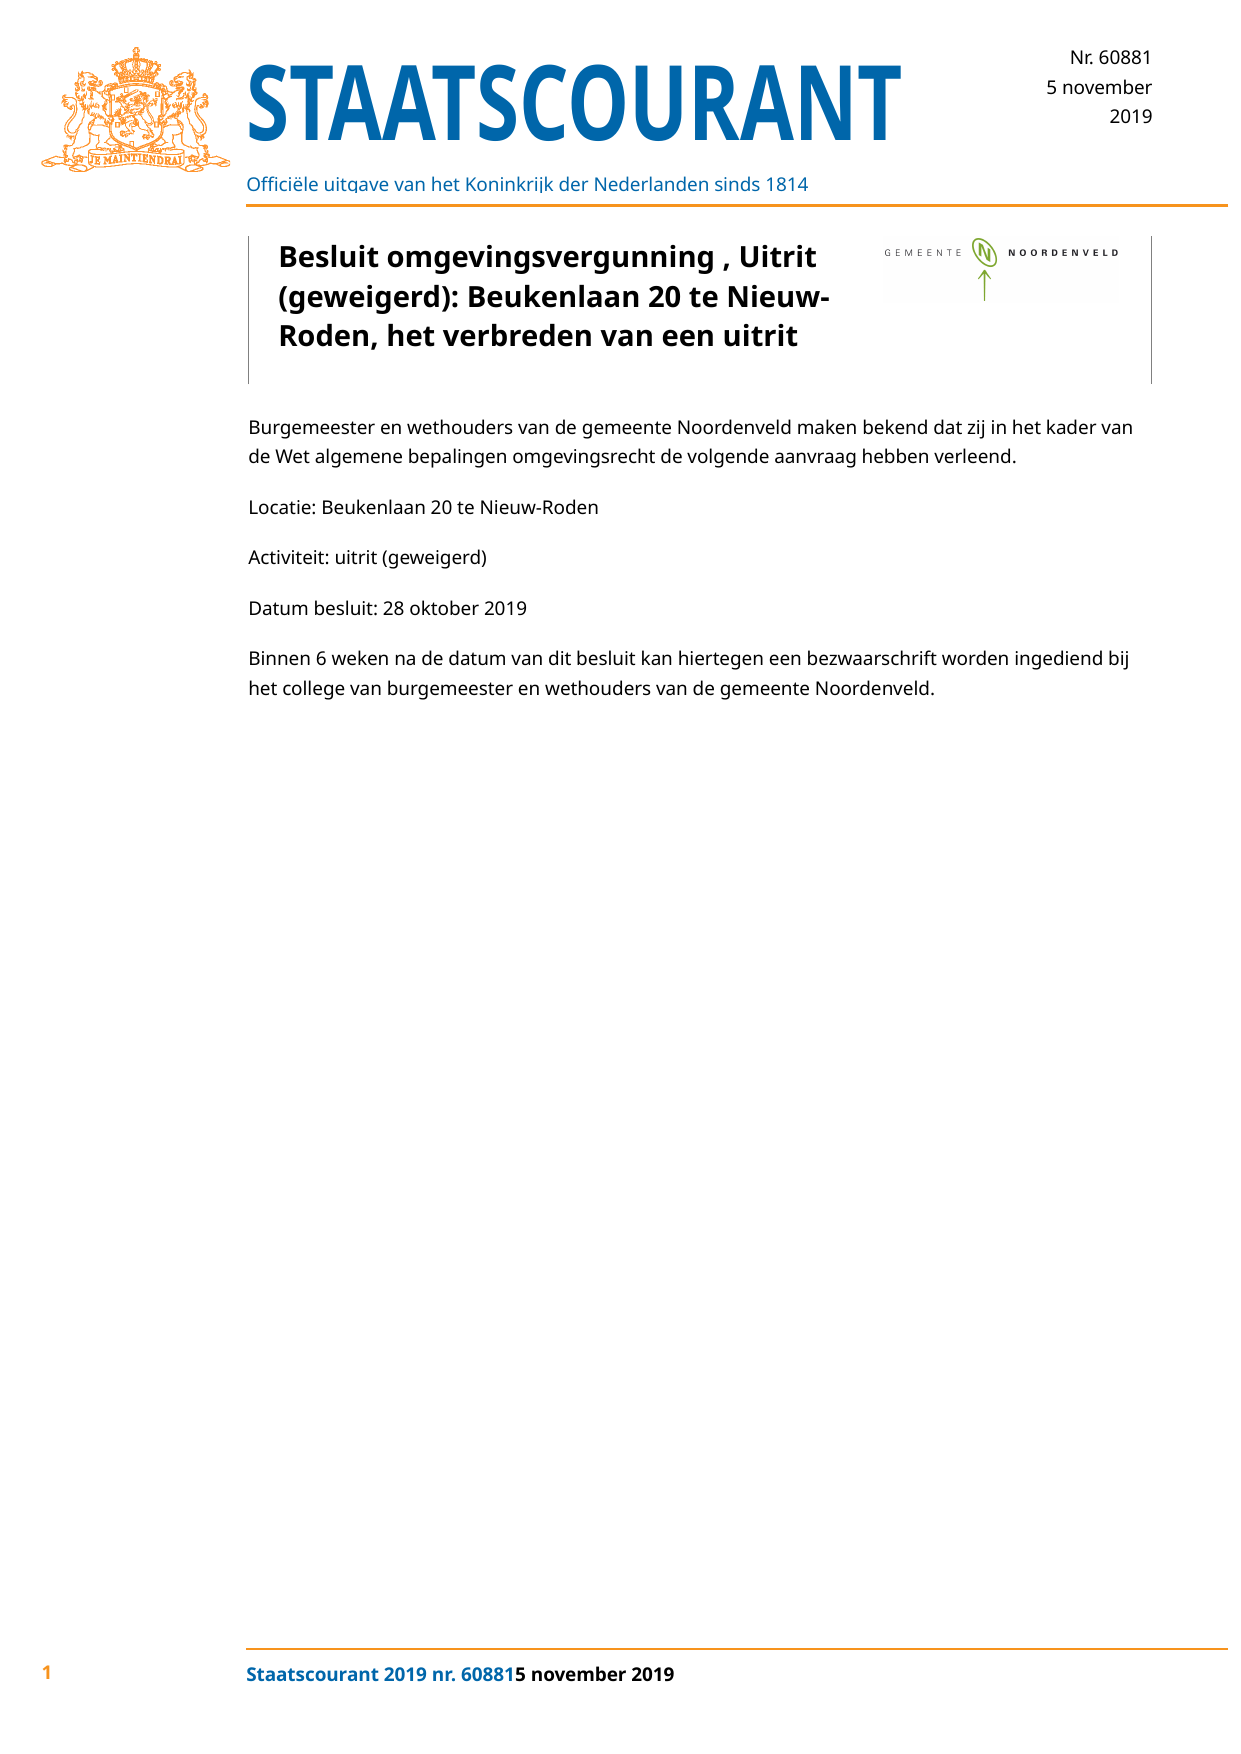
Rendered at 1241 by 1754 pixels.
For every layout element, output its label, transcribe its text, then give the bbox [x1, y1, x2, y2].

text Activiteit: uitrit (geweigerd) [248, 544, 1152, 570]
text Datum besluit: 28 oktober 2019 [248, 595, 1152, 621]
text Burgemeester en wethouders van de gemeente Noordenveld maken bekend dat zij in het kader van de Wet algemene bepalingen omgevingsrecht de volgende aanvraag hebben verleend. [248, 414, 1152, 469]
text Locatie: Beukenlaan 20 te Nieuw-Roden [248, 494, 1152, 520]
picture [41, 47, 231, 172]
text Binnen 6 weken na de datum van dit besluit kan hiertegen een bezwaarschrift worden ingediend bij het college van burgemeester en wethouders van de gemeente Noordenveld. [248, 645, 1152, 701]
table_header [850, 236, 1151, 384]
table_header Besluit omgevingsvergunning , Uitrit (geweigerd): Beukenlaan 20 te Nieuw-Roden, het verbreden van een uitrit [249, 236, 850, 384]
picture [882, 236, 1119, 303]
